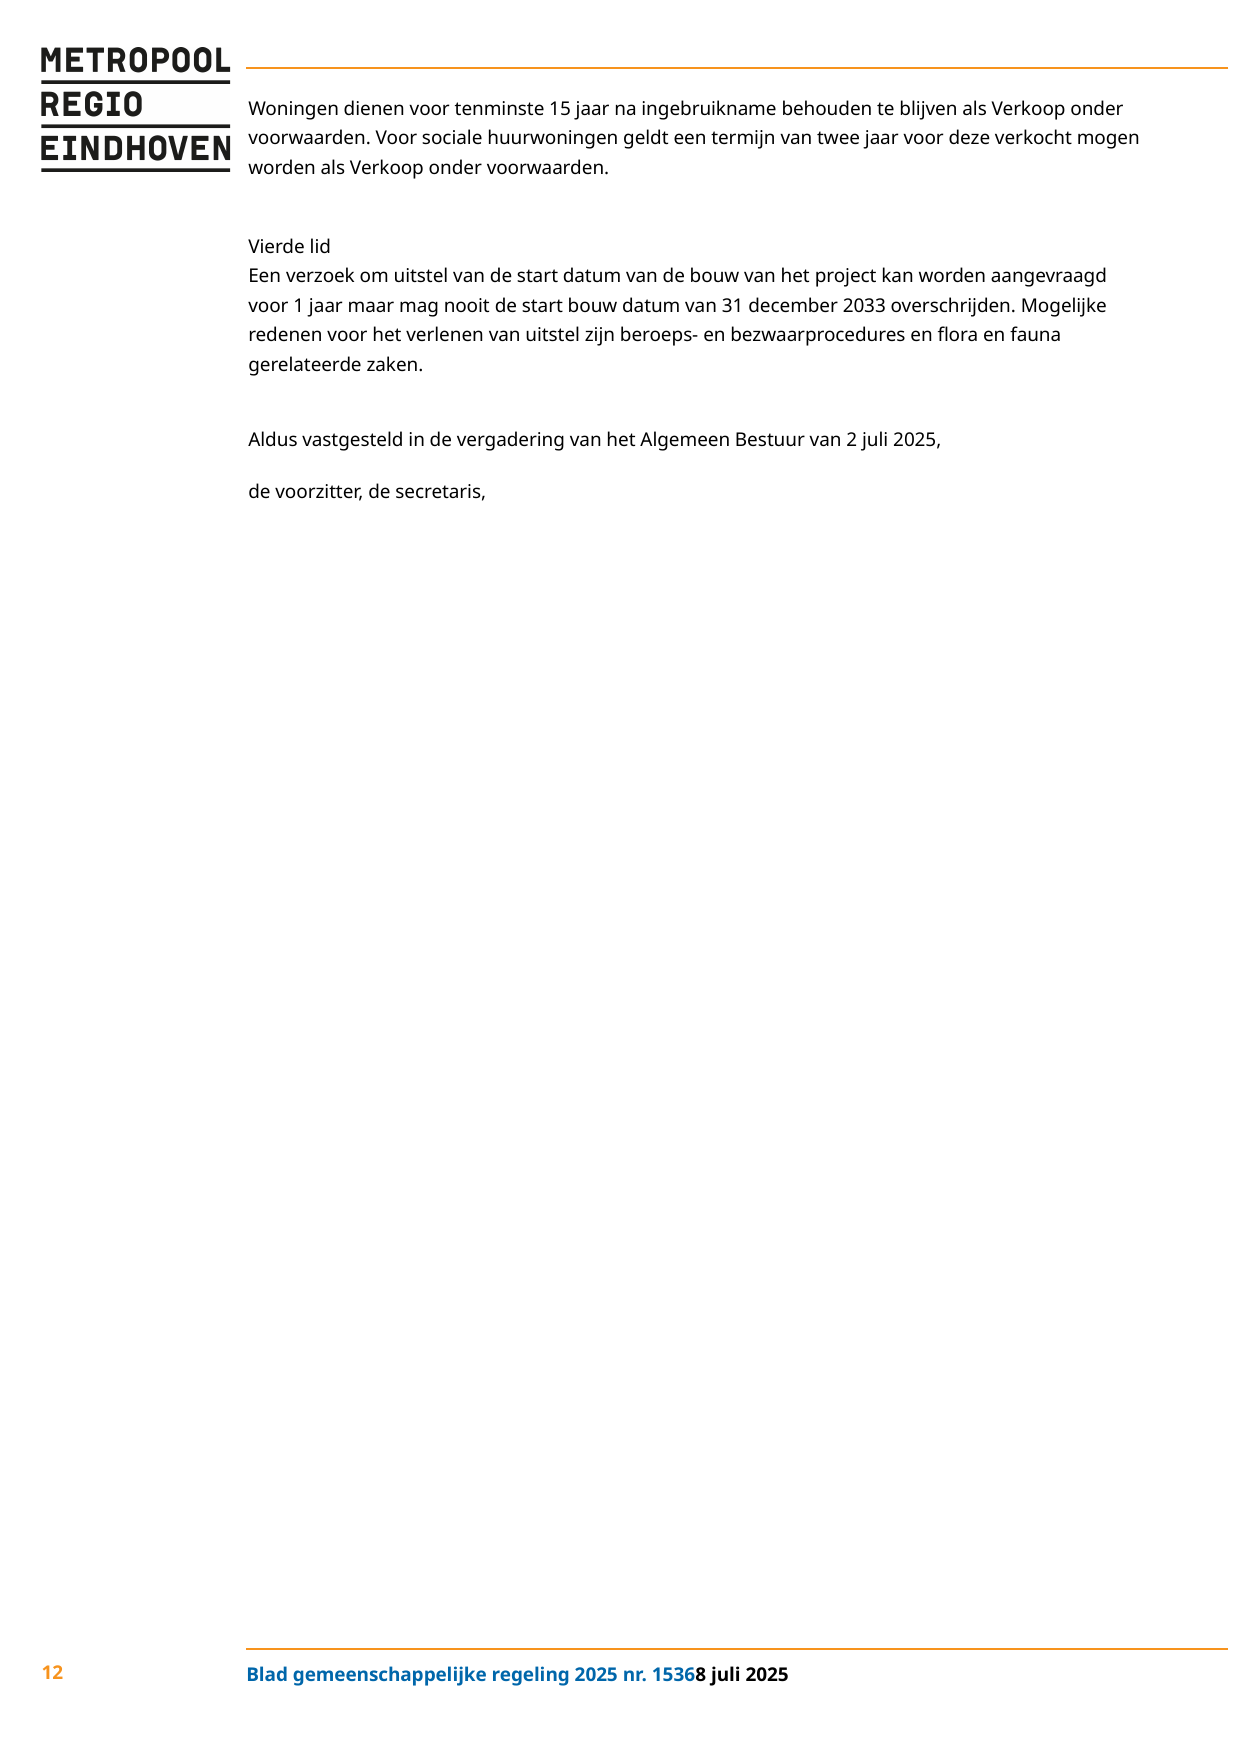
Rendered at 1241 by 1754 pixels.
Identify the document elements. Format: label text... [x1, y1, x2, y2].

text de voorzitter, de secretaris, [248, 478, 1152, 503]
text Vierde lid [248, 233, 1152, 258]
text Aldus vastgesteld in de vergadering van het Algemeen Bestuur van 2 juli 2025, [248, 426, 1152, 452]
text Een verzoek om uitstel van de start datum van de bouw van het project kan worden aangevraagd voor 1 jaar maar mag nooit de start bouw datum van 31 december 2033 overschrijden. Mogelijke redenen voor het verlenen van uitstel zijn beroeps- en bezwaarprocedures en flora en fauna gerelateerde zaken. [248, 262, 1152, 377]
text Woningen dienen voor tenminste 15 jaar na ingebruikname behouden te blijven als Verkoop onder voorwaarden. Voor sociale huurwoningen geldt een termijn van twee jaar voor deze verkocht mogen worden als Verkoop onder voorwaarden. [248, 95, 1152, 180]
picture [41, 47, 231, 172]
